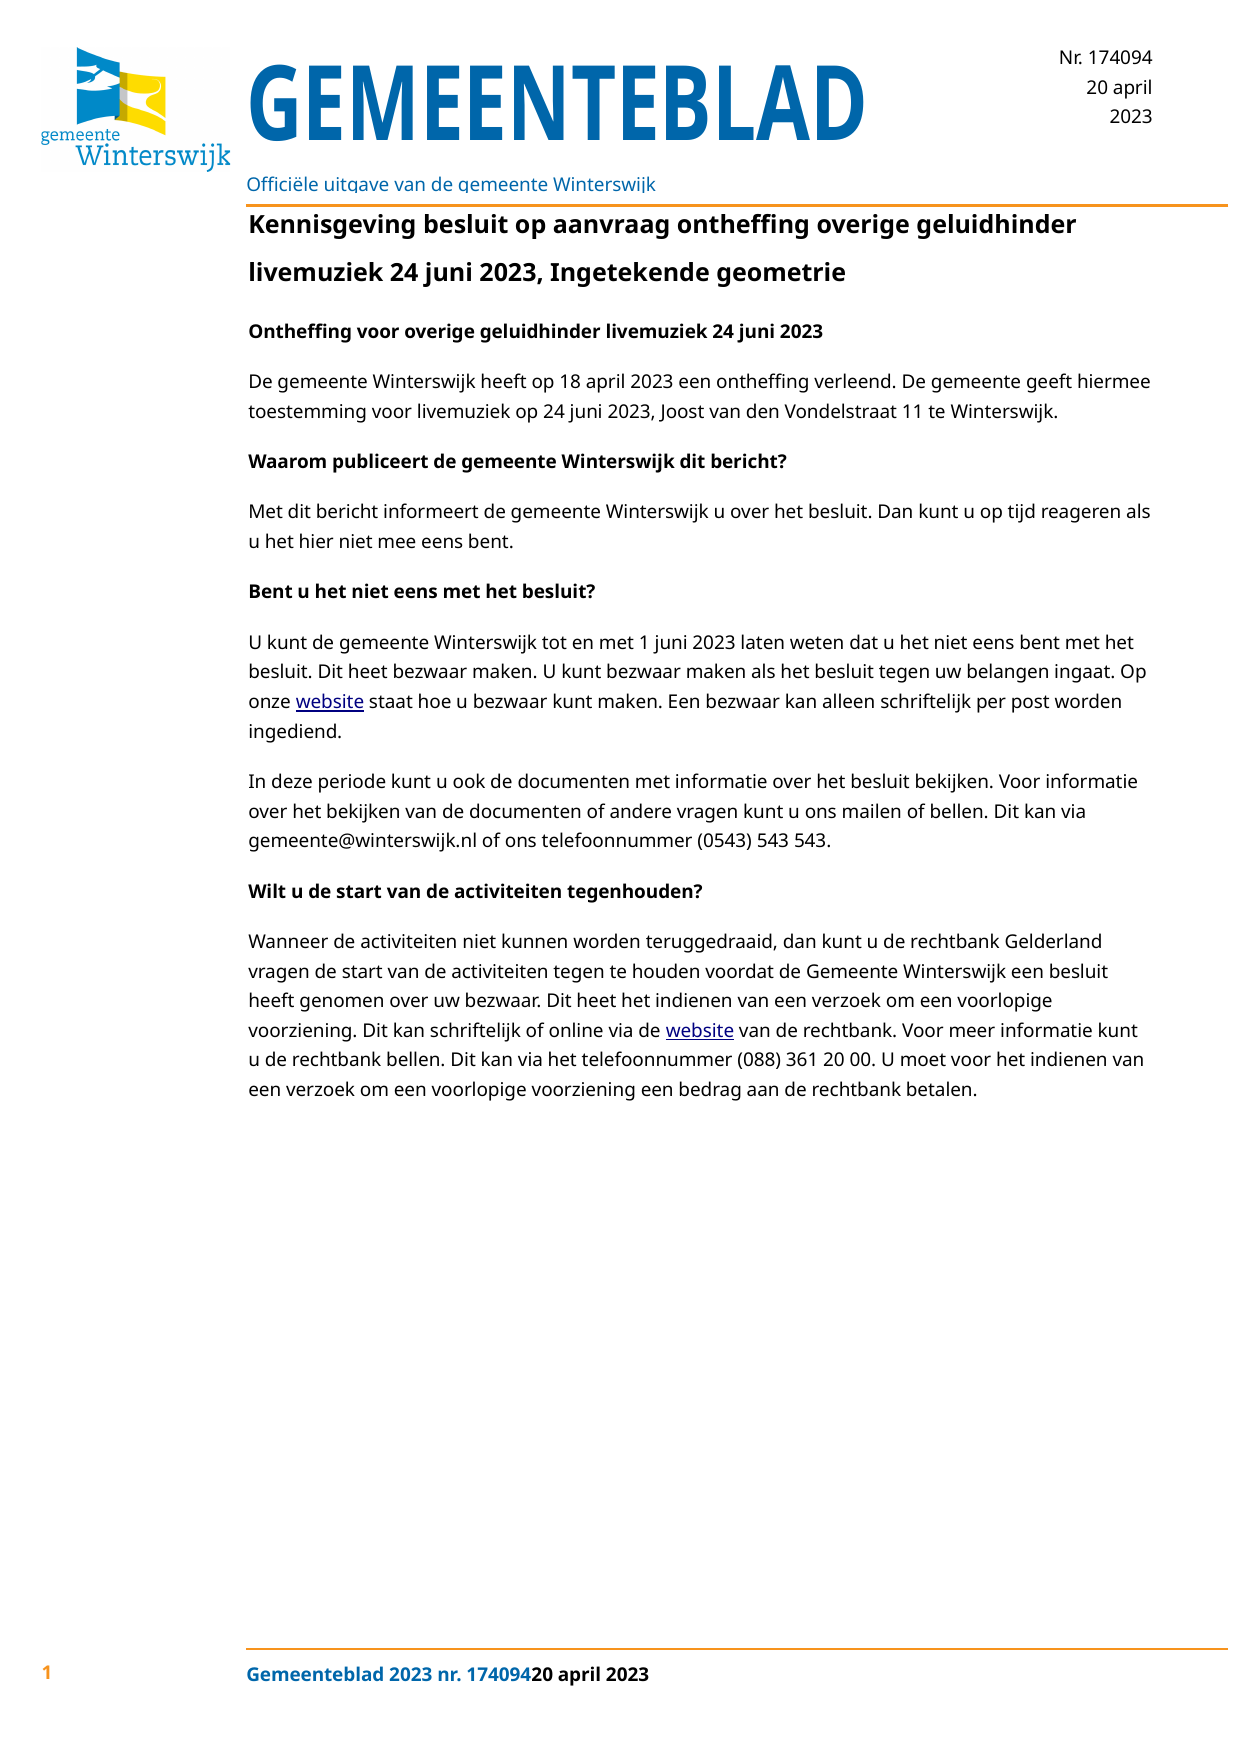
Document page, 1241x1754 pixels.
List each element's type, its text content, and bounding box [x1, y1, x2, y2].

text U kunt de gemeente Winterswijk tot en met 1 juni 2023 laten weten dat u het niet eens bent met het besluit. Dit heet bezwaar maken. U kunt bezwaar maken als het besluit tegen uw belangen ingaat. Op onze website staat hoe u bezwaar kunt maken. Een bezwaar kan alleen schriftelijk per post worden ingediend. [248, 629, 1152, 744]
text Bent u het niet eens met het besluit? [248, 579, 1152, 604]
text Ontheffing voor overige geluidhinder livemuziek 24 juni 2023 [248, 318, 1152, 344]
text Wilt u de start van de activiteiten tegenhouden? [248, 878, 1152, 904]
text De gemeente Winterswijk heeft op 18 april 2023 een ontheffing verleend. De gemeente geeft hiermee toestemming voor livemuziek op 24 juni 2023, Joost van den Vondelstraat 11 te Winterswijk. [248, 368, 1152, 424]
text In deze periode kunt u ook de documenten met informatie over het besluit bekijken. Voor informatie over het bekijken van de documenten of andere vragen kunt u ons mailen of bellen. Dit kan via gemeente@winterswijk.nl of ons telefoonnummer (0543) 543 543. [248, 768, 1152, 853]
text Kennisgeving besluit op aanvraag ontheffing overige geluidhinder livemuziek 24 juni 2023, Ingetekende geometrie [248, 207, 1152, 288]
picture [41, 47, 231, 172]
text Waarom publiceert de gemeente Winterswijk dit bericht? [248, 448, 1152, 474]
text Met dit bericht informeert de gemeente Winterswijk u over het besluit. Dan kunt u op tijd reageren als u het hier niet mee eens bent. [248, 499, 1152, 554]
text Wanneer de activiteiten niet kunnen worden teruggedraaid, dan kunt u de rechtbank Gelderland vragen de start van de activiteiten tegen te houden voordat de Gemeente Winterswijk een besluit heeft genomen over uw bezwaar. Dit heet het indienen van een verzoek om een voorlopige voorziening. Dit kan schriftelijk of online via de website van de rechtbank. Voor meer informatie kunt u de rechtbank bellen. Dit kan via het telefoonnummer (088) 361 20 00. U moet voor het indienen van een verzoek om een voorlopige voorziening een bedrag aan de rechtbank betalen. [248, 928, 1152, 1102]
picture [225, 153, 231, 162]
